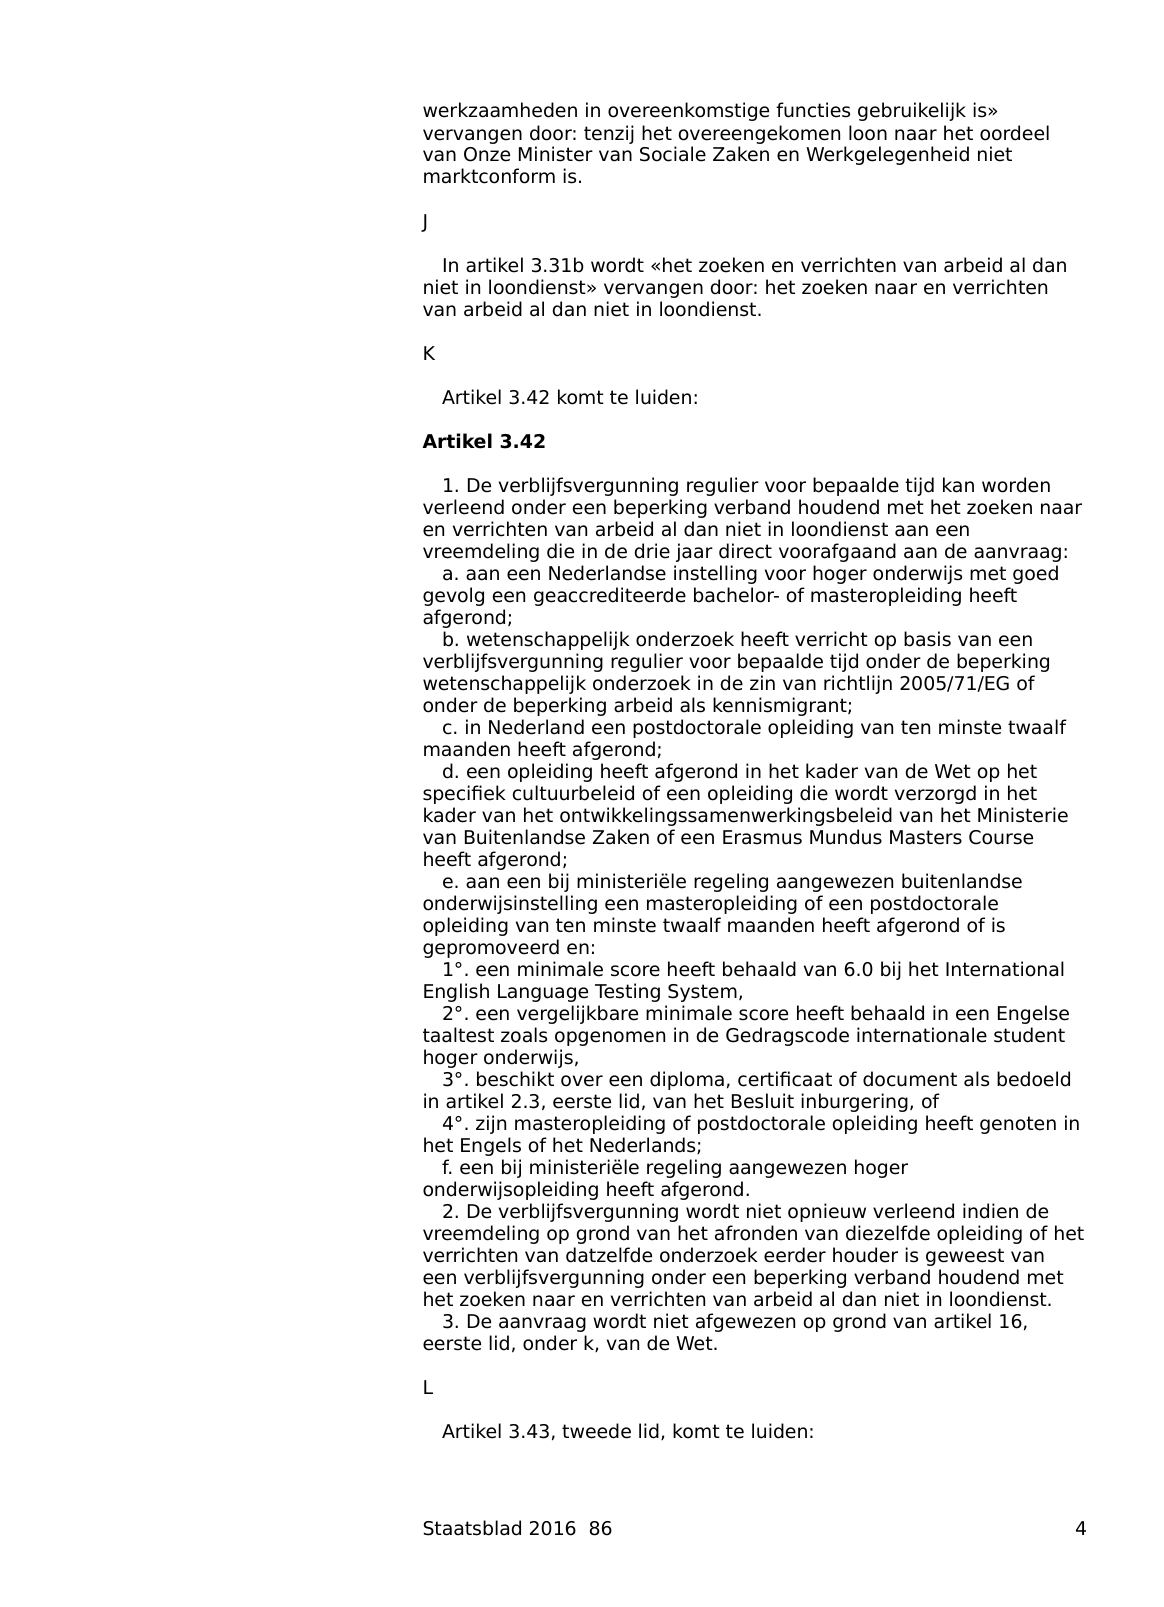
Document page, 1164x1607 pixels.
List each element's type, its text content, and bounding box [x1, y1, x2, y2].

text c. in Nederland een postdoctorale opleiding van ten minste twaalf maanden heeft afgerond; [422, 717, 1087, 761]
text 2. De verblijfsvergunning wordt niet opnieuw verleend indien de vreemdeling op grond van het afronden van diezelfde opleiding of het verrichten van datzelfde onderzoek eerder houder is geweest van een verblijfsvergunning onder een beperking verband houdend met het zoeken naar en verrichten van arbeid al dan niet in loondienst. [422, 1201, 1087, 1311]
text J [422, 211, 1087, 232]
text 1. De verblijfsvergunning regulier voor bepaalde tijd kan worden verleend onder een beperking verband houdend met het zoeken naar en verrichten van arbeid al dan niet in loondienst aan een vreemdeling die in de drie jaar direct voorafgaand aan de aanvraag: [422, 475, 1087, 563]
text e. aan een bij ministeriële regeling aangewezen buitenlandse onderwijsinstelling een masteropleiding of een postdoctorale opleiding van ten minste twaalf maanden heeft afgerond of is gepromoveerd en: [422, 871, 1087, 959]
text 3°. beschikt over een diploma, certificaat of document als bedoeld in artikel 2.3, eerste lid, van het Besluit inburgering, of [422, 1069, 1087, 1113]
text K [422, 343, 1087, 365]
text werkzaamheden in overeenkomstige functies gebruikelijk is» vervangen door: tenzij het overeengekomen loon naar het oordeel van Onze Minister van Sociale Zaken en Werkgelegenheid niet marktconform is. [422, 100, 1087, 188]
text In artikel 3.31b wordt «het zoeken en verrichten van arbeid al dan niet in loondienst» vervangen door: het zoeken naar en verrichten van arbeid al dan niet in loondienst. [422, 255, 1087, 321]
text Artikel 3.43, tweede lid, komt te luiden: [422, 1421, 1087, 1443]
text 4°. zijn masteropleiding of postdoctorale opleiding heeft genoten in het Engels of het Nederlands; [422, 1113, 1087, 1157]
text a. aan een Nederlandse instelling voor hoger onderwijs met goed gevolg een geaccrediteerde bachelor- of masteropleiding heeft afgerond; [422, 563, 1087, 629]
text d. een opleiding heeft afgerond in het kader van de Wet op het specifiek cultuurbeleid of een opleiding die wordt verzorgd in het kader van het ontwikkelingssamenwerkingsbeleid van het Ministerie van Buitenlandse Zaken of een Erasmus Mundus Masters Course heeft afgerond; [422, 761, 1087, 871]
text 3. De aanvraag wordt niet afgewezen op grond van artikel 16, eerste lid, onder k, van de Wet. [422, 1311, 1087, 1354]
text 1°. een minimale score heeft behaald van 6.0 bij het International English Language Testing System, [422, 959, 1087, 1003]
text b. wetenschappelijk onderzoek heeft verricht op basis van een verblijfsvergunning regulier voor bepaalde tijd onder de beperking wetenschappelijk onderzoek in de zin van richtlijn 2005/71/EG of onder de beperking arbeid als kennismigrant; [422, 629, 1087, 717]
text L [422, 1377, 1087, 1399]
text f. een bij ministeriële regeling aangewezen hoger onderwijsopleiding heeft afgerond. [422, 1157, 1087, 1201]
text 2°. een vergelijkbare minimale score heeft behaald in een Engelse taaltest zoals opgenomen in de Gedragscode internationale student hoger onderwijs, [422, 1003, 1087, 1069]
text Artikel 3.42 komt te luiden: [422, 387, 1087, 409]
subtitle Artikel 3.42 [422, 431, 1087, 453]
